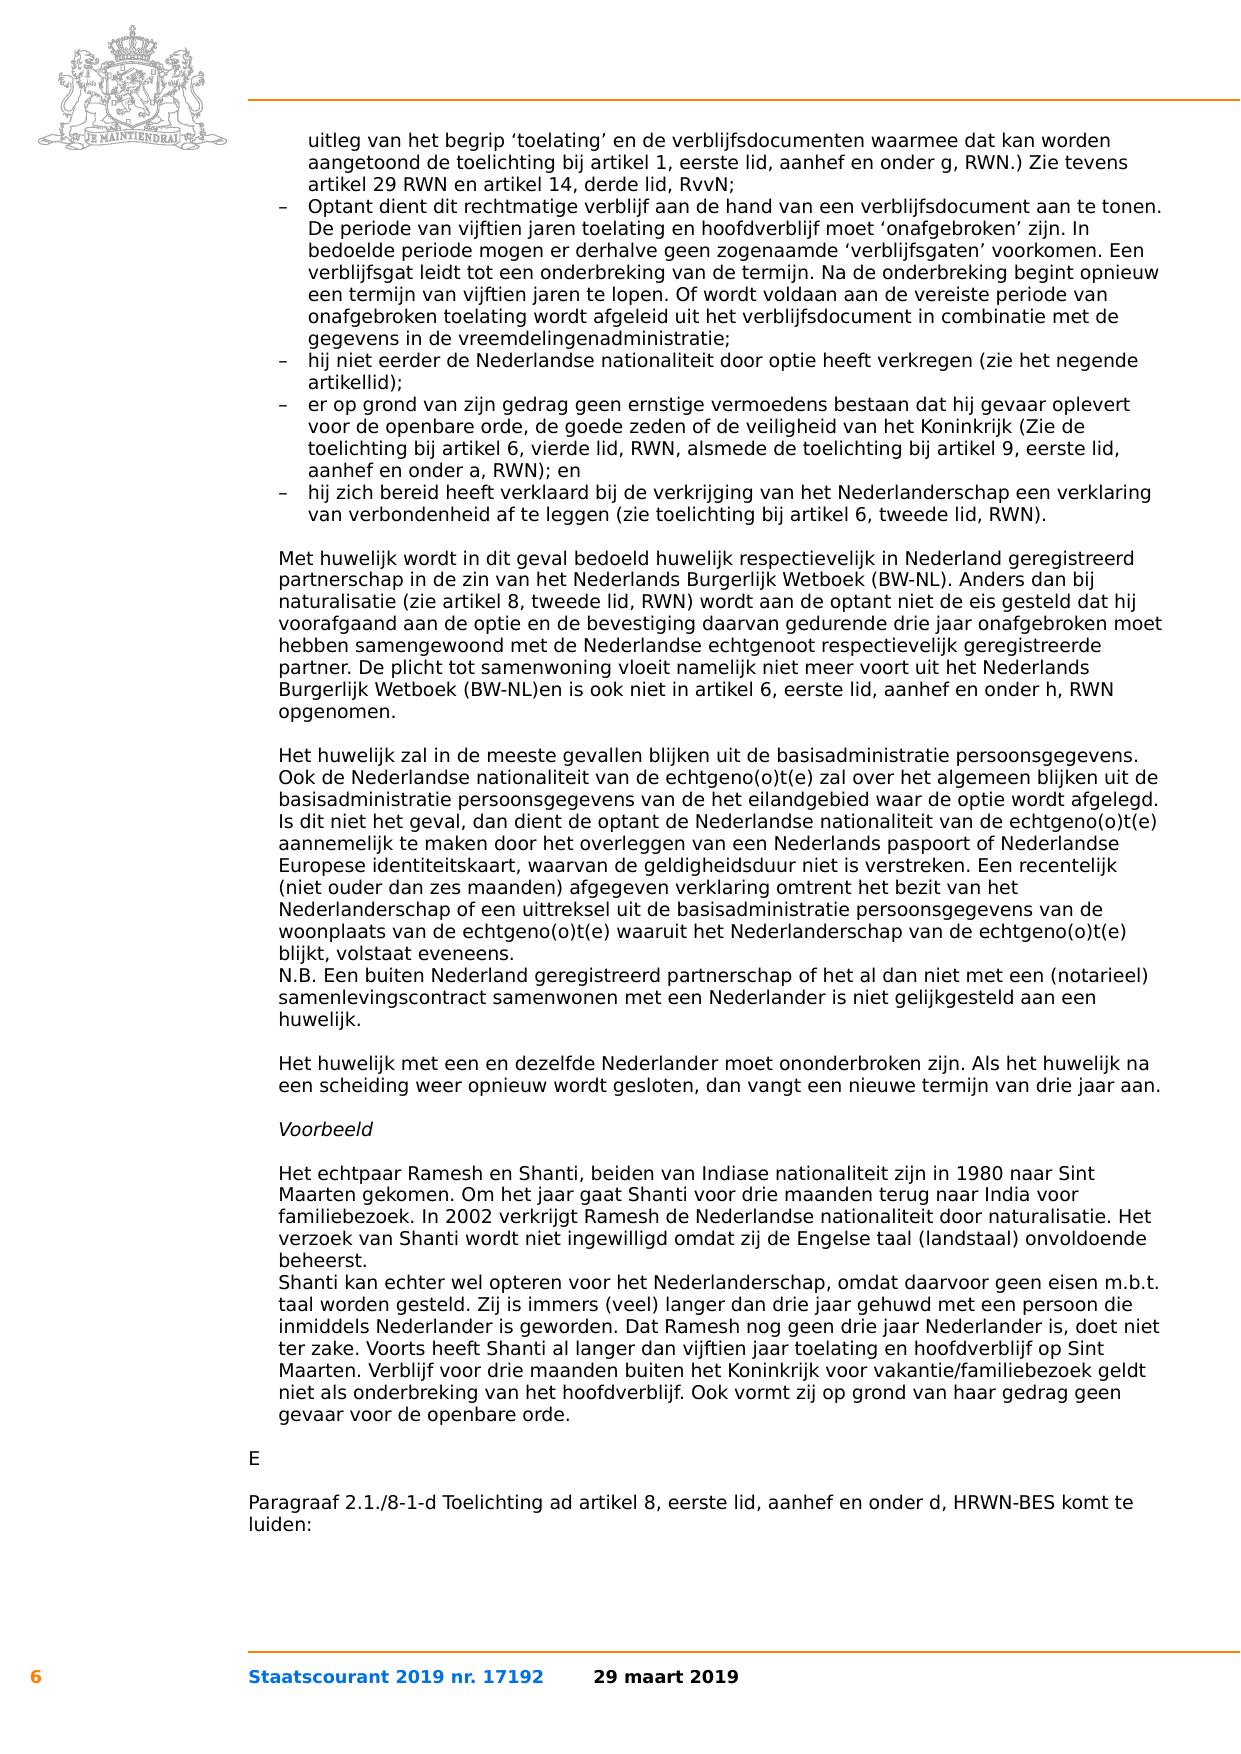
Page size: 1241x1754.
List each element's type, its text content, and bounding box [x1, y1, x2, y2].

text uitleg van het begrip ‘toelating’ en de verblijfsdocumenten waarmee dat kan worden aangetoond de toelichting bij artikel 1, eerste lid, aanhef en onder g, RWN.) Zie tevens artikel 29 RWN en artikel 14, derde lid, RvvN; [278, 130, 1163, 196]
subtitle Voorbeeld [278, 1118, 1163, 1141]
text E [248, 1448, 1163, 1470]
text Shanti kan echter wel opteren voor het Nederlanderschap, omdat daarvoor geen eisen m.b.t. taal worden gesteld. Zij is immers (veel) langer dan drie jaar gehuwd met een persoon die inmiddels Nederlander is geworden. Dat Ramesh nog geen drie jaar Nederlander is, doet niet ter zake. Voorts heeft Shanti al langer dan vijftien jaar toelating en hoofdverblijf op Sint Maarten. Verblijf voor drie maanden buiten het Koninkrijk voor vakantie/familiebezoek geldt niet als onderbreking van het hoofdverblijf. Ook vormt zij op grond van haar gedrag geen gevaar voor de openbare orde. [278, 1272, 1163, 1426]
text – Optant dient dit rechtmatige verblijf aan de hand van een verblijfsdocument aan te tonen. De periode van vijftien jaren toelating en hoofdverblijf moet ‘onafgebroken’ zijn. In bedoelde periode mogen er derhalve geen zogenaamde ‘verblijfsgaten’ voorkomen. Een verblijfsgat leidt tot een onderbreking van de termijn. Na de onderbreking begint opnieuw een termijn van vijftien jaren te lopen. Of wordt voldaan aan de vereiste periode van onafgebroken toelating wordt afgeleid uit het verblijfsdocument in combinatie met de gegevens in de vreemdelingenadministratie; [278, 196, 1163, 350]
text – hij niet eerder de Nederlandse nationaliteit door optie heeft verkregen (zie het negende artikellid); [278, 350, 1163, 394]
text N.B. Een buiten Nederland geregistreerd partnerschap of het al dan niet met een (notarieel) samenlevingscontract samenwonen met een Nederlander is niet gelijkgesteld aan een huwelijk. [278, 965, 1163, 1031]
text – er op grond van zijn gedrag geen ernstige vermoedens bestaan dat hij gevaar oplevert voor de openbare orde, de goede zeden of de veiligheid van het Koninkrijk (Zie de toelichting bij artikel 6, vierde lid, RWN, alsmede de toelichting bij artikel 9, eerste lid, aanhef en onder a, RWN); en [278, 394, 1163, 482]
picture [38, 25, 227, 150]
text Het echtpaar Ramesh en Shanti, beiden van Indiase nationaliteit zijn in 1980 naar Sint Maarten gekomen. Om het jaar gaat Shanti voor drie maanden terug naar India voor familiebezoek. In 2002 verkrijgt Ramesh de Nederlandse nationaliteit door naturalisatie. Het verzoek van Shanti wordt niet ingewilligd omdat zij de Engelse taal (landstaal) onvoldoende beheerst. [278, 1162, 1163, 1272]
text Het huwelijk zal in de meeste gevallen blijken uit de basisadministratie persoonsgegevens. Ook de Nederlandse nationaliteit van de echtgeno(o)t(e) zal over het algemeen blijken uit de basisadministratie persoonsgegevens van de het eilandgebied waar de optie wordt afgelegd. Is dit niet het geval, dan dient de optant de Nederlandse nationaliteit van de echtgeno(o)t(e) aannemelijk te maken door het overleggen van een Nederlands paspoort of Nederlandse Europese identiteitskaart, waarvan de geldigheidsduur niet is verstreken. Een recentelijk (niet ouder dan zes maanden) afgegeven verklaring omtrent het bezit van het Nederlanderschap of een uittreksel uit de basisadministratie persoonsgegevens van de woonplaats van de echtgeno(o)t(e) waaruit het Nederlanderschap van de echtgeno(o)t(e) blijkt, volstaat eveneens. [278, 745, 1163, 965]
text Het huwelijk met een en dezelfde Nederlander moet ononderbroken zijn. Als het huwelijk na een scheiding weer opnieuw wordt gesloten, dan vangt een nieuwe termijn van drie jaar aan. [278, 1053, 1163, 1097]
text – hij zich bereid heeft verklaard bij de verkrijging van het Nederlanderschap een verklaring van verbondenheid af te leggen (zie toelichting bij artikel 6, tweede lid, RWN). [278, 482, 1163, 526]
text Met huwelijk wordt in dit geval bedoeld huwelijk respectievelijk in Nederland geregistreerd partnerschap in de zin van het Nederlands Burgerlijk Wetboek (BW-NL). Anders dan bij naturalisatie (zie artikel 8, tweede lid, RWN) wordt aan de optant niet de eis gesteld dat hij voorafgaand aan de optie en de bevestiging daarvan gedurende drie jaar onafgebroken moet hebben samengewoond met de Nederlandse echtgenoot respectievelijk geregistreerde partner. De plicht tot samenwoning vloeit namelijk niet meer voort uit het Nederlands Burgerlijk Wetboek (BW-NL)en is ook niet in artikel 6, eerste lid, aanhef en onder h, RWN opgenomen. [278, 547, 1163, 723]
text Paragraaf 2.1./8-1-d Toelichting ad artikel 8, eerste lid, aanhef en onder d, HRWN-BES komt te luiden: [248, 1492, 1163, 1536]
